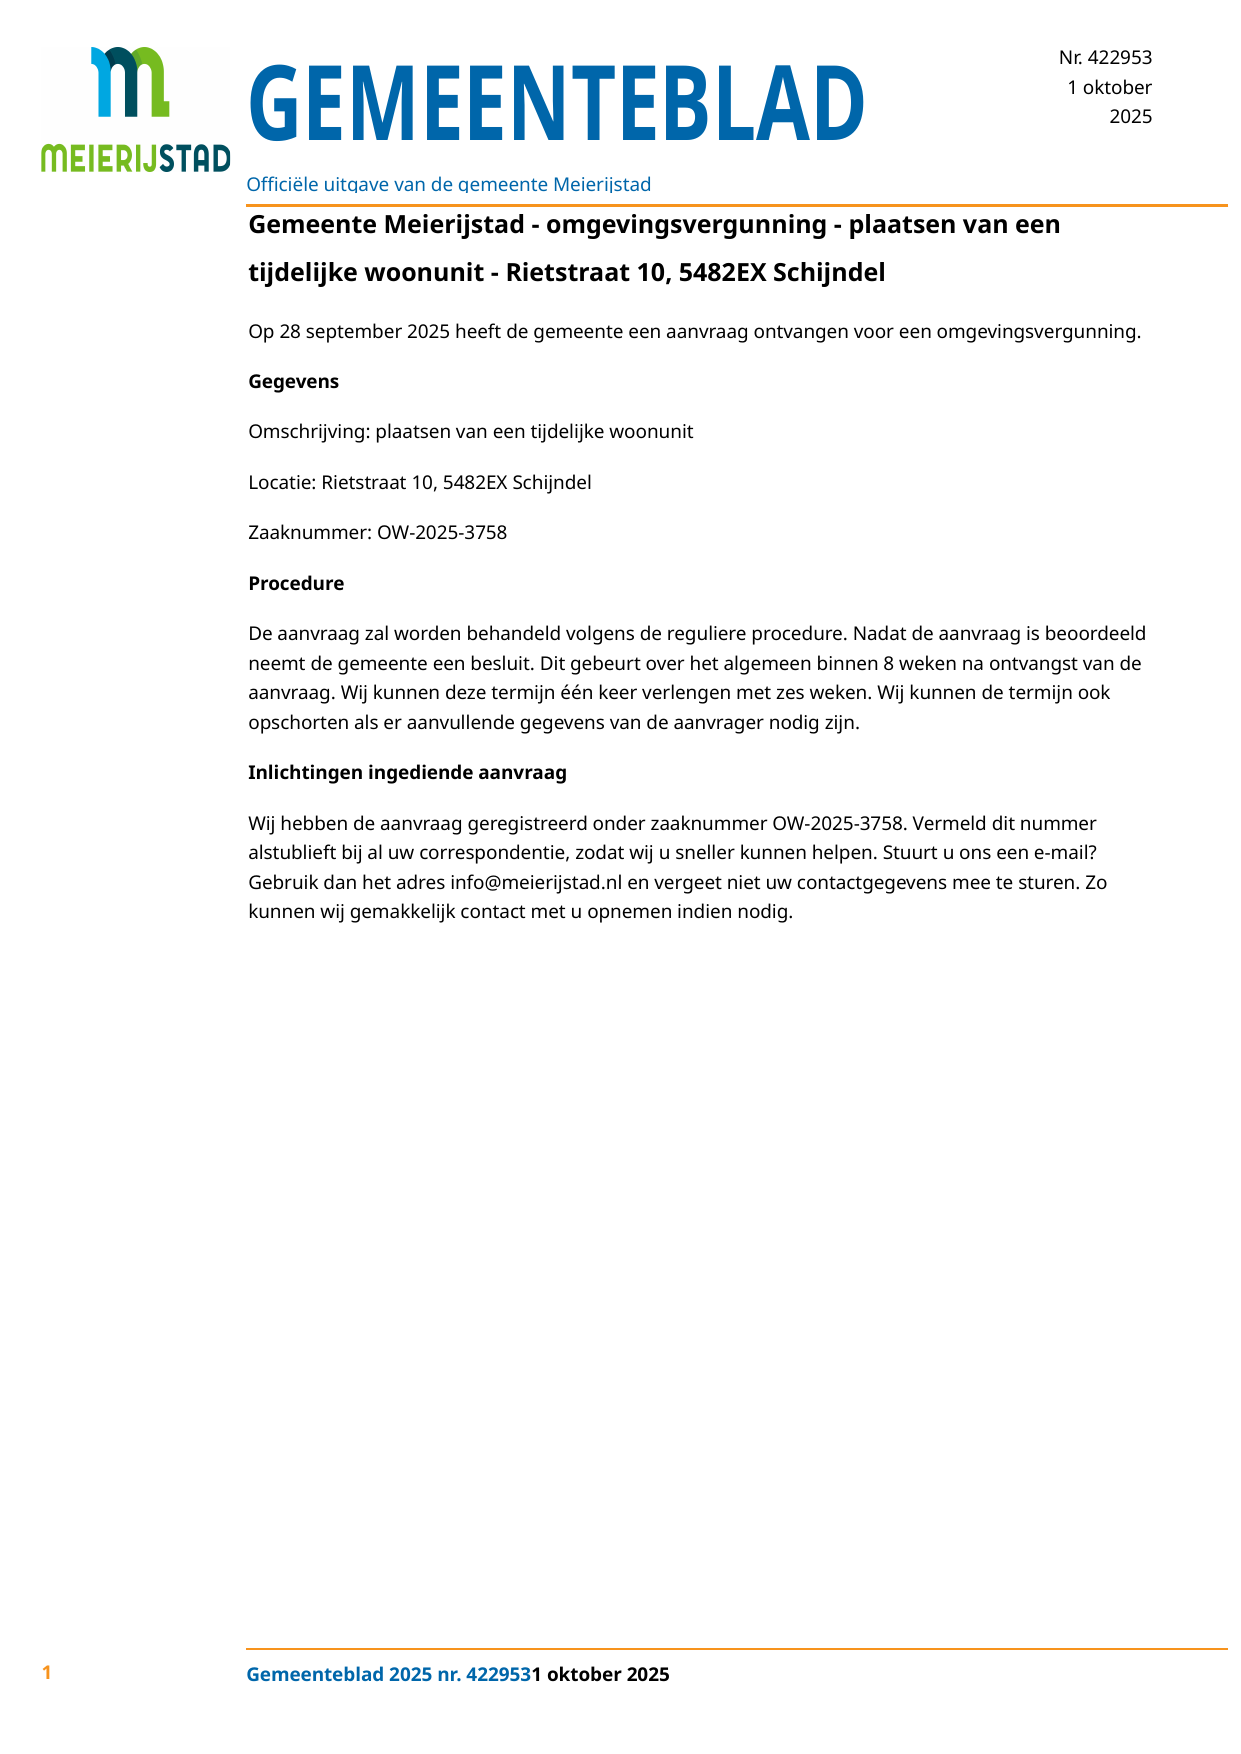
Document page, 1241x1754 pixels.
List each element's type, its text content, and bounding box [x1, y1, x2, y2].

text Op 28 september 2025 heeft de gemeente een aanvraag ontvangen voor een omgevingsvergunning. [248, 318, 1152, 344]
text Procedure [248, 570, 1152, 596]
text Omschrijving: plaatsen van een tijdelijke woonunit [248, 419, 1152, 444]
picture [41, 47, 231, 172]
text Gegevens [248, 368, 1152, 394]
text De aanvraag zal worden behandeld volgens de reguliere procedure. Nadat de aanvraag is beoordeeld neemt de gemeente een besluit. Dit gebeurt over het algemeen binnen 8 weken na ontvangst van de aanvraag. Wij kunnen deze termijn één keer verlengen met zes weken. Wij kunnen de termijn ook opschorten als er aanvullende gegevens van de aanvrager nodig zijn. [248, 620, 1152, 735]
text Gemeente Meierijstad - omgevingsvergunning - plaatsen van een tijdelijke woonunit - Rietstraat 10, 5482EX Schijndel [248, 207, 1152, 288]
text Zaaknummer: OW-2025-3758 [248, 519, 1152, 545]
text Locatie: Rietstraat 10, 5482EX Schijndel [248, 469, 1152, 495]
text Inlichtingen ingediende aanvraag [248, 759, 1152, 785]
text Wij hebben de aanvraag geregistreerd onder zaaknummer OW-2025-3758. Vermeld dit nummer alstublieft bij al uw correspondentie, zodat wij u sneller kunnen helpen. Stuurt u ons een e-mail? Gebruik dan het adres info@meierijstad.nl en vergeet niet uw contactgegevens mee te sturen. Zo kunnen wij gemakkelijk contact met u opnemen indien nodig. [248, 810, 1152, 924]
